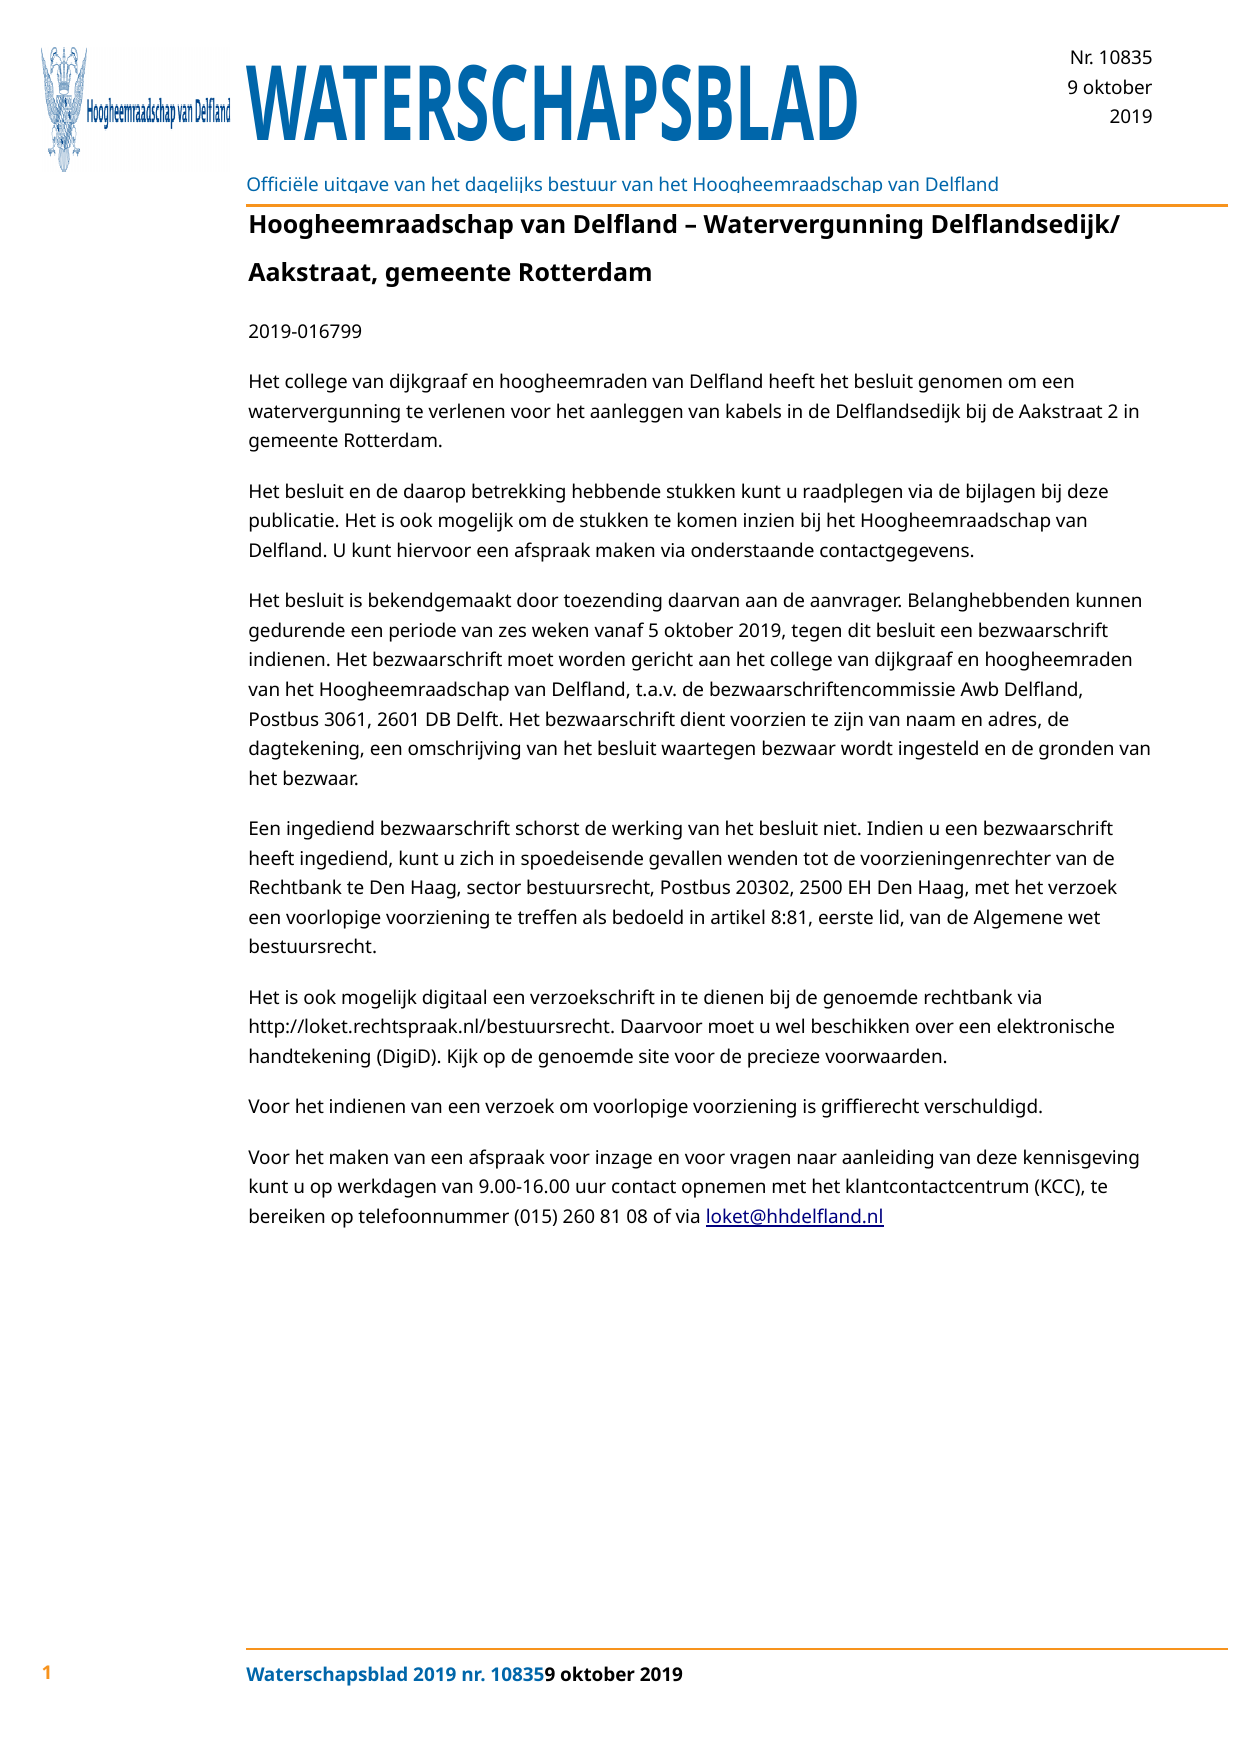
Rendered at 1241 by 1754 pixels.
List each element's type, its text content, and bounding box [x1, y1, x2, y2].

text Het besluit en de daarop betrekking hebbende stukken kunt u raadplegen via de bijlagen bij deze publicatie. Het is ook mogelijk om de stukken te komen inzien bij het Hoogheemraadschap van Delfland. U kunt hiervoor een afspraak maken via onderstaande contactgegevens. [248, 478, 1152, 563]
text Het besluit is bekendgemaakt door toezending daarvan aan de aanvrager. Belanghebbenden kunnen gedurende een periode van zes weken vanaf 5 oktober 2019, tegen dit besluit een bezwaarschrift indienen. Het bezwaarschrift moet worden gericht aan het college van dijkgraaf en hoogheemraden van het Hoogheemraadschap van Delfland, t.a.v. de bezwaarschriftencommissie Awb Delfland, Postbus 3061, 2601 DB Delft. Het bezwaarschrift dient voorzien te zijn van naam en adres, de dagtekening, een omschrijving van het besluit waartegen bezwaar wordt ingesteld en de gronden van het bezwaar. [248, 587, 1152, 791]
text Het college van dijkgraaf en hoogheemraden van Delfland heeft het besluit genomen om een watervergunning te verlenen voor het aanleggen van kabels in de Delflandsedijk bij de Aakstraat 2 in gemeente Rotterdam. [248, 368, 1152, 453]
text 2019-016799 [248, 318, 1152, 344]
text Hoogheemraadschap van Delfland – Watervergunning Delflandsedijk/ Aakstraat, gemeente Rotterdam [248, 207, 1152, 288]
picture [41, 47, 231, 172]
text Voor het indienen van een verzoek om voorlopige voorziening is griffierecht verschuldigd. [248, 1094, 1152, 1119]
text Het is ook mogelijk digitaal een verzoekschrift in te dienen bij de genoemde rechtbank via http://loket.rechtspraak.nl/bestuursrecht. Daarvoor moet u wel beschikken over een elektronische handtekening (DigiD). Kijk op de genoemde site voor de precieze voorwaarden. [248, 984, 1152, 1069]
text Voor het maken van een afspraak voor inzage en voor vragen naar aanleiding van deze kennisgeving kunt u op werkdagen van 9.00-16.00 uur contact opnemen met het klantcontactcentrum (KCC), te bereiken op telefoonnummer (015) 260 81 08 of via loket@hhdelfland.nl [248, 1144, 1152, 1229]
text Een ingediend bezwaarschrift schorst de werking van het besluit niet. Indien u een bezwaarschrift heeft ingediend, kunt u zich in spoedeisende gevallen wenden tot de voorzieningenrechter van de Rechtbank te Den Haag, sector bestuursrecht, Postbus 20302, 2500 EH Den Haag, met het verzoek een voorlopige voorziening te treffen als bedoeld in artikel 8:81, eerste lid, van de Algemene wet bestuursrecht. [248, 815, 1152, 959]
